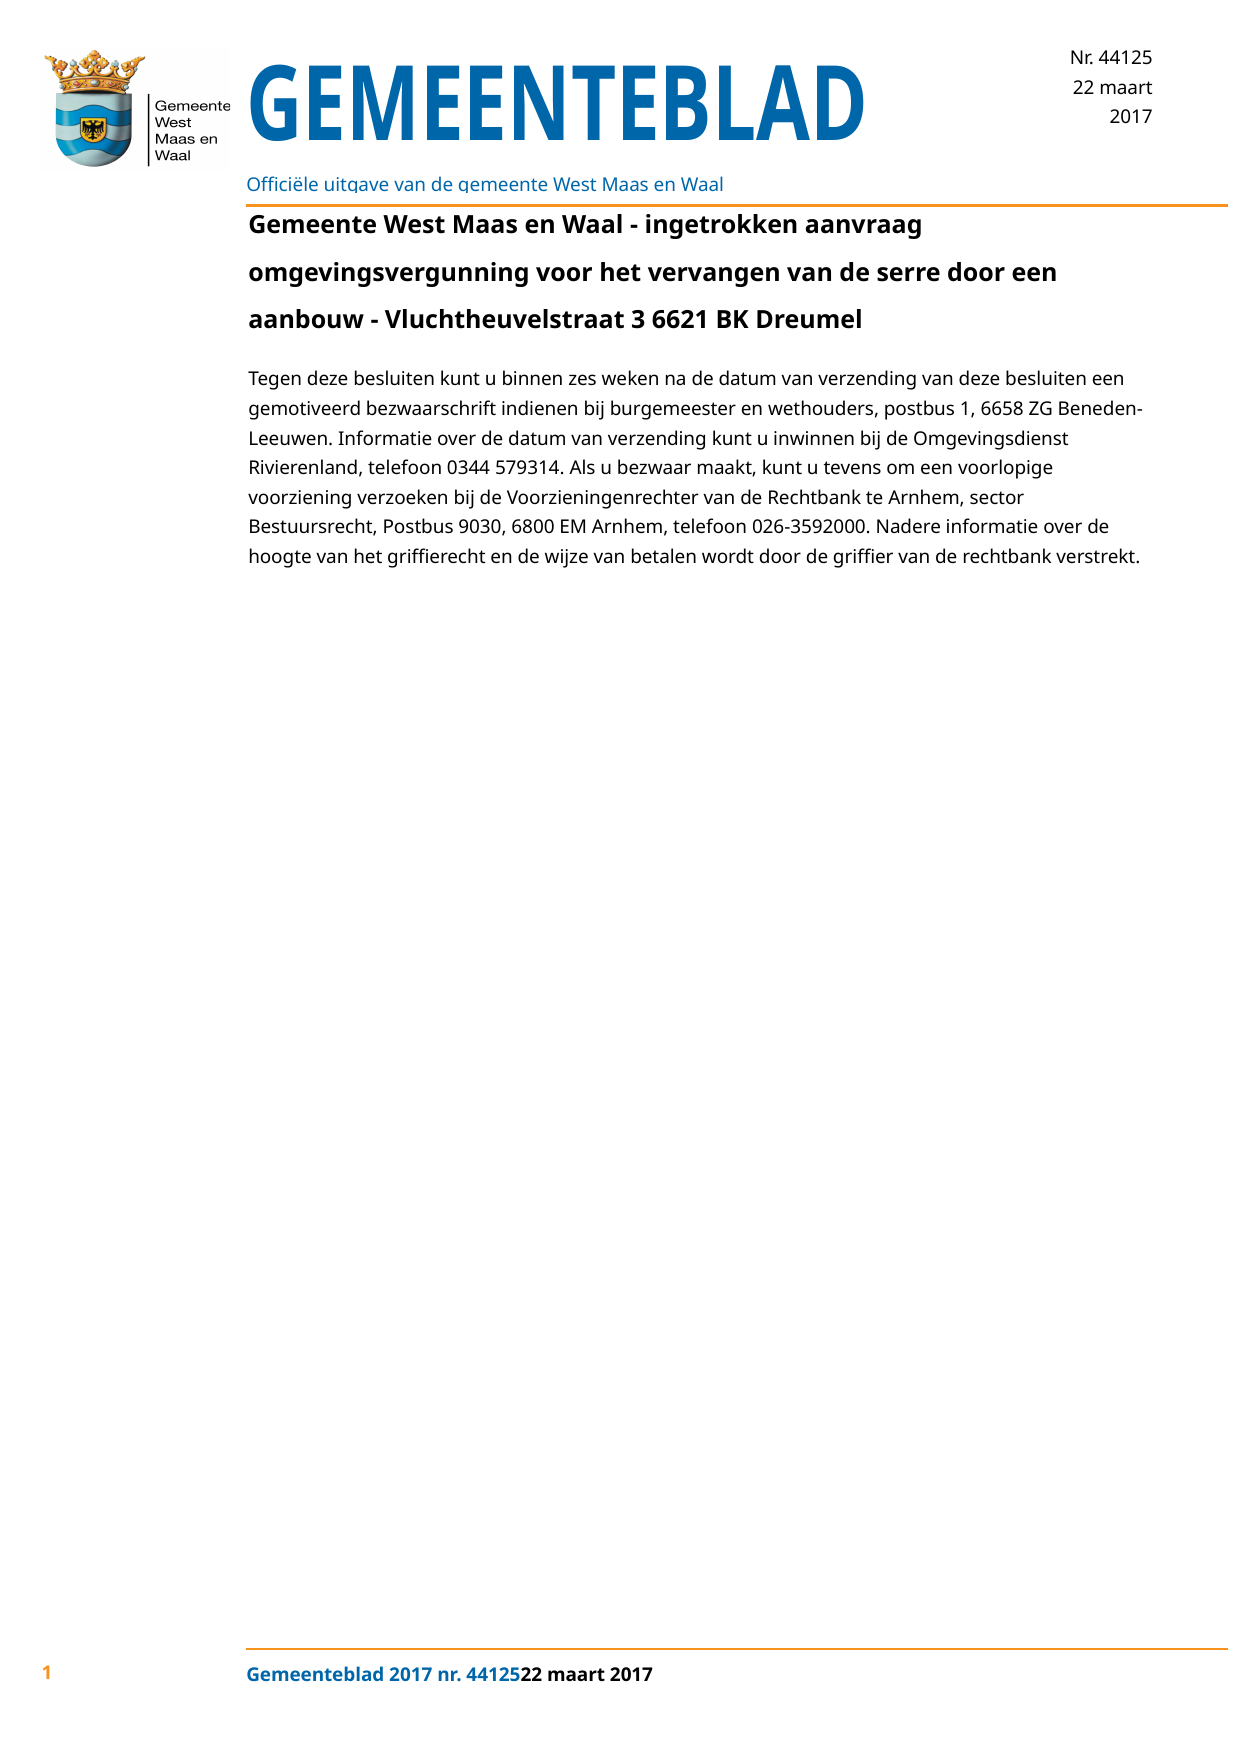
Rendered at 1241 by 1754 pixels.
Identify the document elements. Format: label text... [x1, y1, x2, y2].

text Gemeente West Maas en Waal - ingetrokken aanvraag omgevingsvergunning voor het vervangen van de serre door een aanbouw - Vluchtheuvelstraat 3 6621 BK Dreumel [248, 207, 1152, 336]
picture [41, 47, 231, 172]
text Tegen deze besluiten kunt u binnen zes weken na de datum van verzending van deze besluiten een gemotiveerd bezwaarschrift indienen bij burgemeester en wethouders, postbus 1, 6658 ZG Beneden-Leeuwen. Informatie over de datum van verzending kunt u inwinnen bij de Omgevingsdienst Rivierenland, telefoon 0344 579314. Als u bezwaar maakt, kunt u tevens om een voorlopige voorziening verzoeken bij de Voorzieningenrechter van de Rechtbank te Arnhem, sector Bestuursrecht, Postbus 9030, 6800 EM Arnhem, telefoon 026-3592000. Nadere informatie over de hoogte van het griffierecht en de wijze van betalen wordt door de griffier van de rechtbank verstrekt. [248, 366, 1152, 569]
